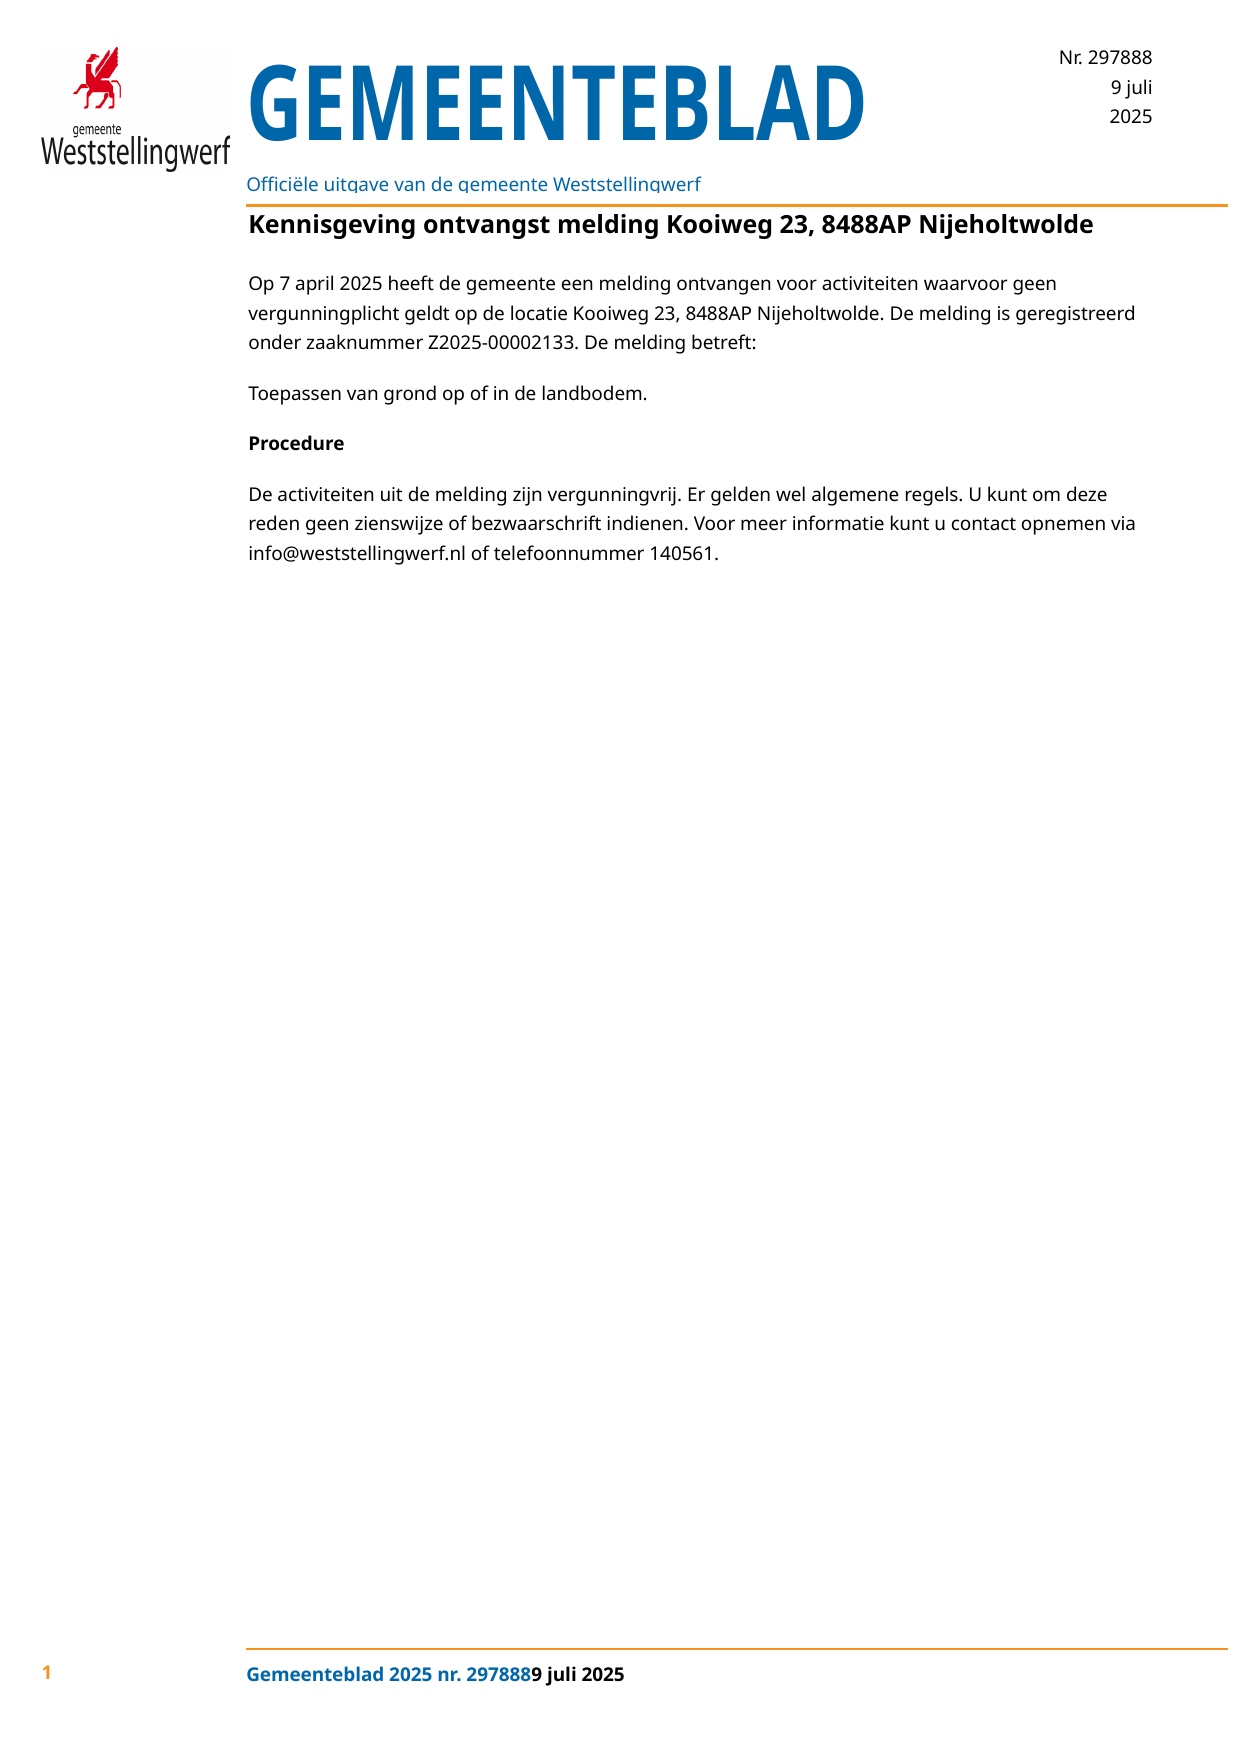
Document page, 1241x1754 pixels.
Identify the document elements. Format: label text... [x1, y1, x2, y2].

text Kennisgeving ontvangst melding Kooiweg 23, 8488AP Nijeholtwolde [248, 207, 1152, 241]
text Op 7 april 2025 heeft de gemeente een melding ontvangen voor activiteiten waarvoor geen vergunningplicht geldt op de locatie Kooiweg 23, 8488AP Nijeholtwolde. De melding is geregistreerd onder zaaknummer Z2025-00002133. De melding betreft: [248, 270, 1152, 355]
text Procedure [248, 430, 1152, 456]
picture [41, 47, 231, 172]
text De activiteiten uit de melding zijn vergunningvrij. Er gelden wel algemene regels. U kunt om deze reden geen zienswijze of bezwaarschrift indienen. Voor meer informatie kunt u contact opnemen via info@weststellingwerf.nl of telefoonnummer 140561. [248, 481, 1152, 566]
text Toepassen van grond op of in de landbodem. [248, 380, 1152, 406]
